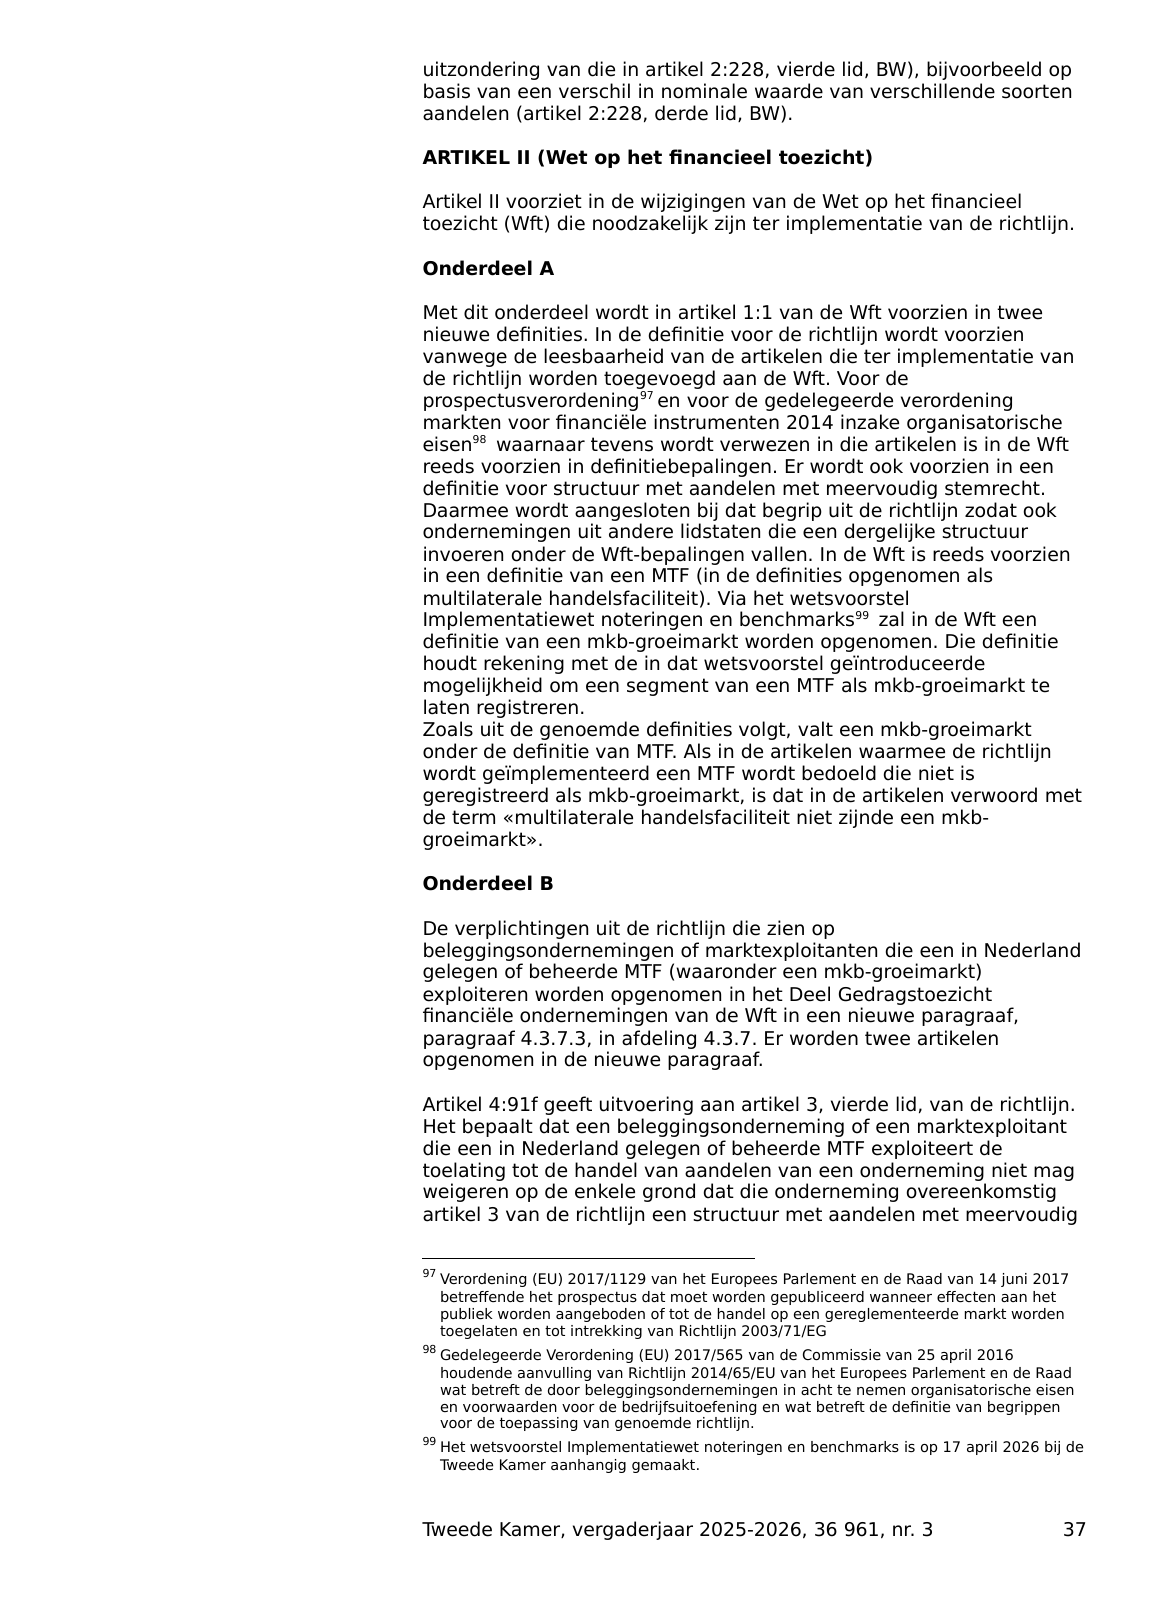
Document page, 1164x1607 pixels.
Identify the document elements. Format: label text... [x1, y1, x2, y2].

text Artikel 4:91f geeft uitvoering aan artikel 3, vierde lid, van de richtlijn. Het bepaalt dat een beleggingsonderneming of een marktexploitant die een in Nederland gelegen of beheerde MTF exploiteert de toelating tot de handel van aandelen van een onderneming niet mag weigeren op de enkele grond dat die onderneming overeenkomstig artikel 3 van de richtlijn een structuur met aandelen met meervoudig [422, 1093, 1087, 1225]
text De verplichtingen uit de richtlijn die zien op beleggingsondernemingen of marktexploitanten die een in Nederland gelegen of beheerde MTF (waaronder een mkb-groeimarkt) exploiteren worden opgenomen in het Deel Gedragstoezicht financiële ondernemingen van de Wft in een nieuwe paragraaf, paragraaf 4.3.7.3, in afdeling 4.3.7. Er worden twee artikelen opgenomen in de nieuwe paragraaf. [422, 917, 1087, 1071]
text Verordening (EU) 2017/1129 van het Europees Parlement en de Raad van 14 juni 2017 betreffende het prospectus dat moet worden gepubliceerd wanneer effecten aan het publiek worden aangeboden of tot de handel op een gereglementeerde markt worden toegelaten en tot intrekking van Richtlijn 2003/71/EG [422, 1267, 1087, 1340]
text Gedelegeerde Verordening (EU) 2017/565 van de Commissie van 25 april 2016 houdende aanvulling van Richtlijn 2014/65/EU van het Europees Parlement en de Raad wat betreft de door beleggingsondernemingen in acht te nemen organisatorische eisen en voorwaarden voor de bedrijfsuitoefening en wat betreft de definitie van begrippen voor de toepassing van genoemde richtlijn. [422, 1343, 1087, 1432]
subtitle ARTIKEL II (Wet op het financieel toezicht) [422, 147, 1087, 169]
subtitle Onderdeel A [422, 257, 1087, 279]
text Met dit onderdeel wordt in artikel 1:1 van de Wft voorzien in twee nieuwe definities. In de definitie voor de richtlijn wordt voorzien vanwege de leesbaarheid van de artikelen die ter implementatie van de richtlijn worden toegevoegd aan de Wft. Voor de prospectusverordeningen voor de gedelegeerde verordening markten voor financiële instrumenten 2014 inzake organisatorische eisen waarnaar tevens wordt verwezen in die artikelen is in de Wft reeds voorzien in definitiebepalingen. Er wordt ook voorzien in een definitie voor structuur met aandelen met meervoudig stemrecht. Daarmee wordt aangesloten bij dat begrip uit de richtlijn zodat ook ondernemingen uit andere lidstaten die een dergelijke structuur invoeren onder de Wft-bepalingen vallen. In de Wft is reeds voorzien in een definitie van een MTF (in de definities opgenomen als multilaterale handelsfaciliteit). Via het wetsvoorstel Implementatiewet noteringen en benchmarks zal in de Wft een definitie van een mkb-groeimarkt worden opgenomen. Die definitie houdt rekening met de in dat wetsvoorstel geïntroduceerde mogelijkheid om een segment van een MTF als mkb-groeimarkt te laten registreren. [422, 302, 1087, 719]
text Artikel II voorziet in de wijzigingen van de Wet op het financieel toezicht (Wft) die noodzakelijk zijn ter implementatie van de richtlijn. [422, 191, 1087, 235]
text Zoals uit de genoemde definities volgt, valt een mkb-groeimarkt onder de definitie van MTF. Als in de artikelen waarmee de richtlijn wordt geïmplementeerd een MTF wordt bedoeld die niet is geregistreerd als mkb-groeimarkt, is dat in de artikelen verwoord met de term «multilaterale handelsfaciliteit niet zijnde een mkb-groeimarkt». [422, 719, 1087, 851]
text uitzondering van die in artikel 2:228, vierde lid, BW), bijvoorbeeld op basis van een verschil in nominale waarde van verschillende soorten aandelen (artikel 2:228, derde lid, BW). [422, 59, 1087, 125]
text Het wetsvoorstel Implementatiewet noteringen en benchmarks is op 17 april 2026 bij de Tweede Kamer aanhangig gemaakt. [422, 1435, 1087, 1474]
subtitle Onderdeel B [422, 873, 1087, 895]
